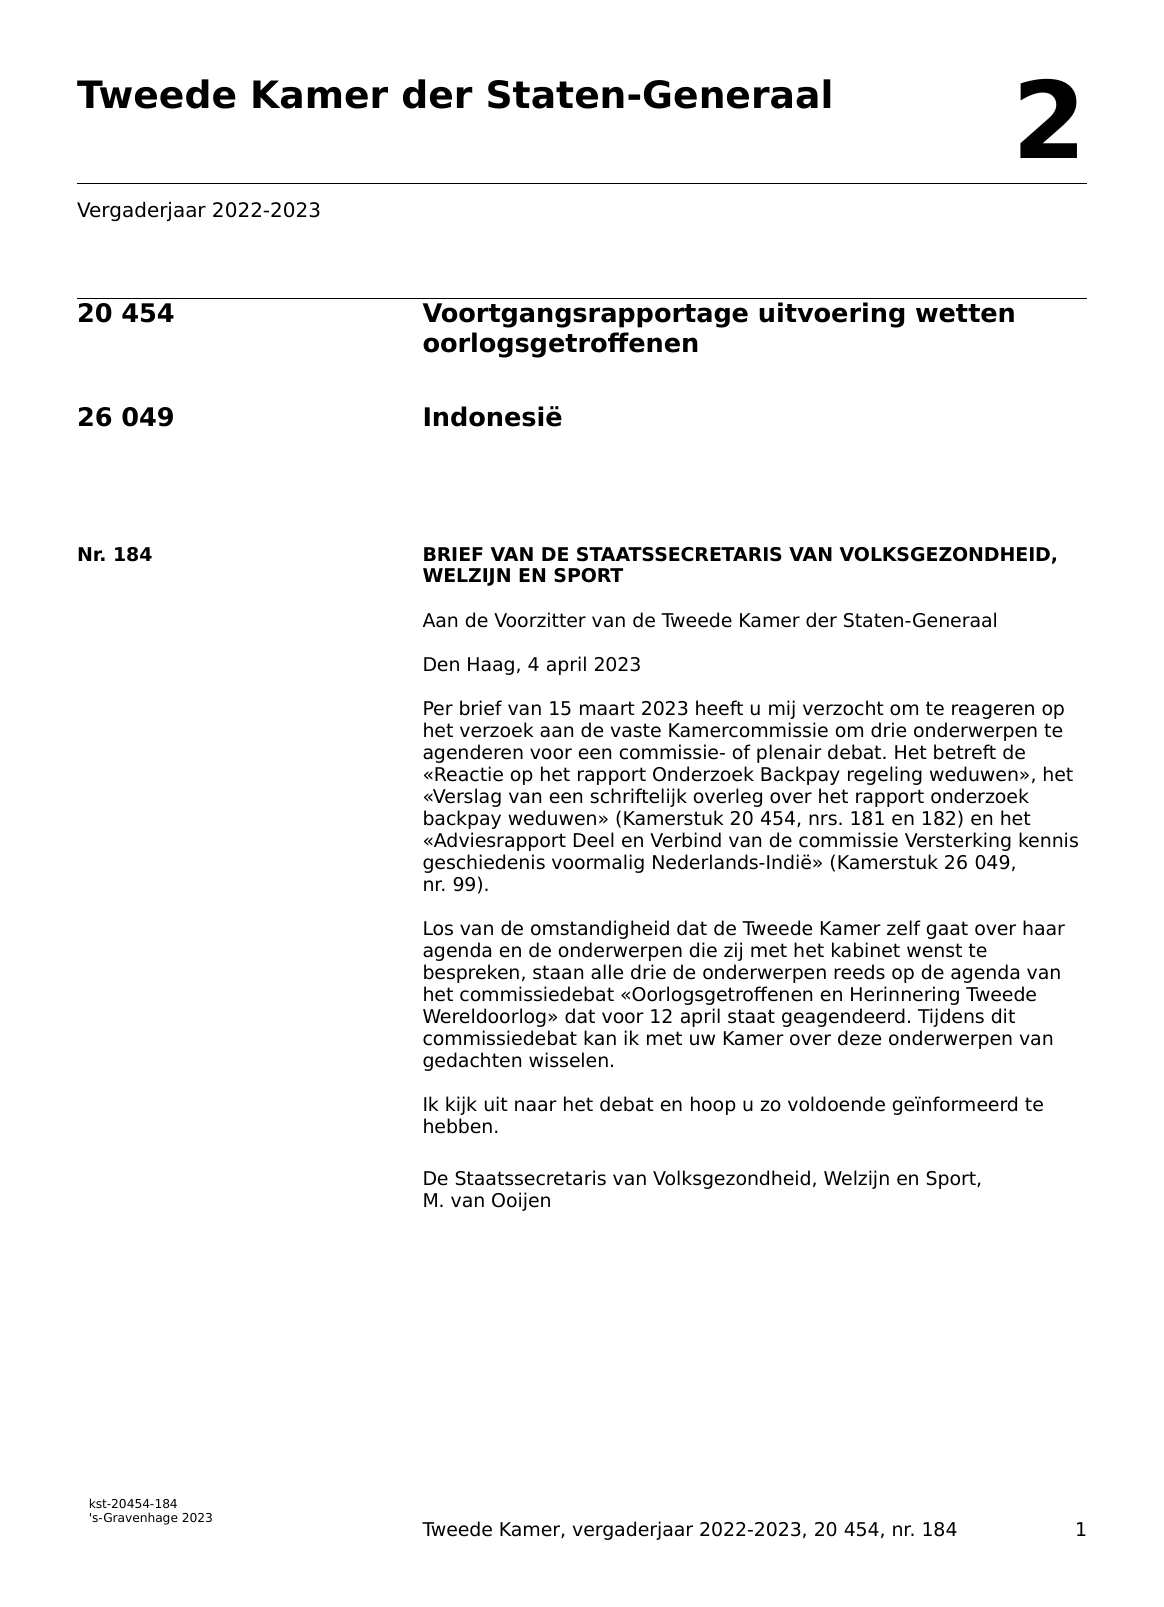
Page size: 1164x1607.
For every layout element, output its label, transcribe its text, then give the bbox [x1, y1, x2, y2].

table_header 2 [886, 59, 1087, 183]
subtitle 26 049 Indonesië [77, 403, 1087, 432]
table_header Tweede Kamer der Staten-Generaal [77, 59, 886, 183]
table_cell Vergaderjaar 2022-2023 [77, 184, 1087, 298]
text Los van de omstandigheid dat de Tweede Kamer zelf gaat over haar agenda en de onderwerpen die zij met het kabinet wenst te bespreken, staan alle drie de onderwerpen reeds op de agenda van het commissiedebat «Oorlogsgetroffenen en Herinnering Tweede Wereldoorlog» dat voor 12 april staat geagendeerd. Tijdens dit commissiedebat kan ik met uw Kamer over deze onderwerpen van gedachten wisselen. [422, 918, 1087, 1072]
text De Staatssecretaris van Volksgezondheid, Welzijn en Sport, M. van Ooijen [422, 1168, 1087, 1212]
text Den Haag, 4 april 2023 [422, 654, 1087, 676]
subtitle Nr. 184 BRIEF VAN DE STAATSSECRETARIS VAN VOLKSGEZONDHEID, WELZIJN EN SPORT [77, 543, 1087, 587]
text Ik kijk uit naar het debat en hoop u zo voldoende geïnformeerd te hebben. [422, 1094, 1087, 1138]
subtitle 20 454 Voortgangsrapportage uitvoering wetten oorlogsgetroffenen [77, 299, 1087, 358]
text Aan de Voorzitter van de Tweede Kamer der Staten-Generaal [422, 609, 1087, 632]
text kst-20454-184 [88, 1497, 323, 1511]
text 's-Gravenhage 2023 [88, 1511, 323, 1525]
text Per brief van 15 maart 2023 heeft u mij verzocht om te reageren op het verzoek aan de vaste Kamercommissie om drie onderwerpen te agenderen voor een commissie- of plenair debat. Het betreft de «Reactie op het rapport Onderzoek Backpay regeling weduwen», het «Verslag van een schriftelijk overleg over het rapport onderzoek backpay weduwen» (Kamerstuk 20 454, nrs. 181 en 182) en het «Adviesrapport Deel en Verbind van de commissie Versterking kennis geschiedenis voormalig Nederlands-Indië» (Kamerstuk 26 049, nr. 99). [422, 698, 1087, 896]
